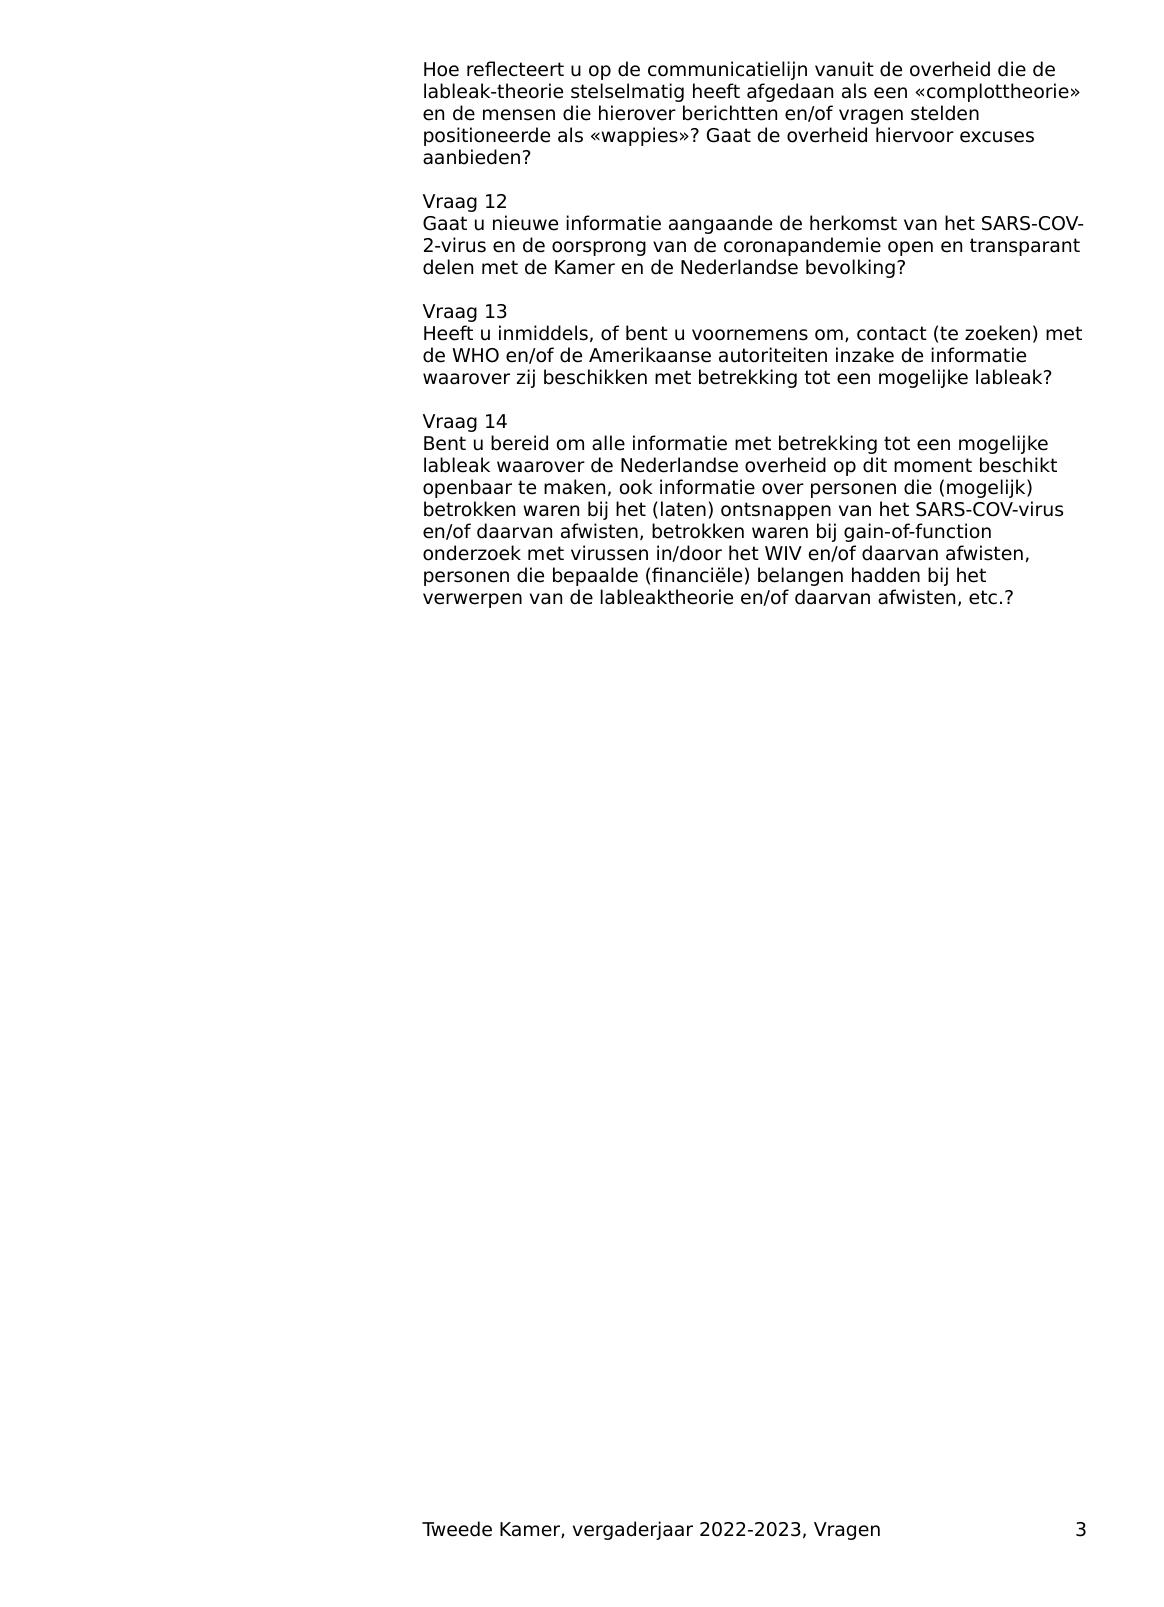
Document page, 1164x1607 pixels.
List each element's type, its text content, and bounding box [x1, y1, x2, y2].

text Vraag 14 [422, 411, 1087, 433]
text Bent u bereid om alle informatie met betrekking tot een mogelijke lableak waarover de Nederlandse overheid op dit moment beschikt openbaar te maken, ook informatie over personen die (mogelijk) betrokken waren bij het (laten) ontsnappen van het SARS-COV-virus en/of daarvan afwisten, betrokken waren bij gain-of-function onderzoek met virussen in/door het WIV en/of daarvan afwisten, personen die bepaalde (financiële) belangen hadden bij het verwerpen van de lableaktheorie en/of daarvan afwisten, etc.? [422, 433, 1087, 609]
text Hoe reflecteert u op de communicatielijn vanuit de overheid die de lableak-theorie stelselmatig heeft afgedaan als een «complottheorie» en de mensen die hierover berichtten en/of vragen stelden positioneerde als «wappies»? Gaat de overheid hiervoor excuses aanbieden? [422, 59, 1087, 169]
text Gaat u nieuwe informatie aangaande de herkomst van het SARS-COV-2-virus en de oorsprong van de coronapandemie open en transparant delen met de Kamer en de Nederlandse bevolking? [422, 213, 1087, 279]
text Heeft u inmiddels, of bent u voornemens om, contact (te zoeken) met de WHO en/of de Amerikaanse autoriteiten inzake de informatie waarover zij beschikken met betrekking tot een mogelijke lableak? [422, 323, 1087, 389]
text Vraag 13 [422, 301, 1087, 323]
text Vraag 12 [422, 191, 1087, 213]
